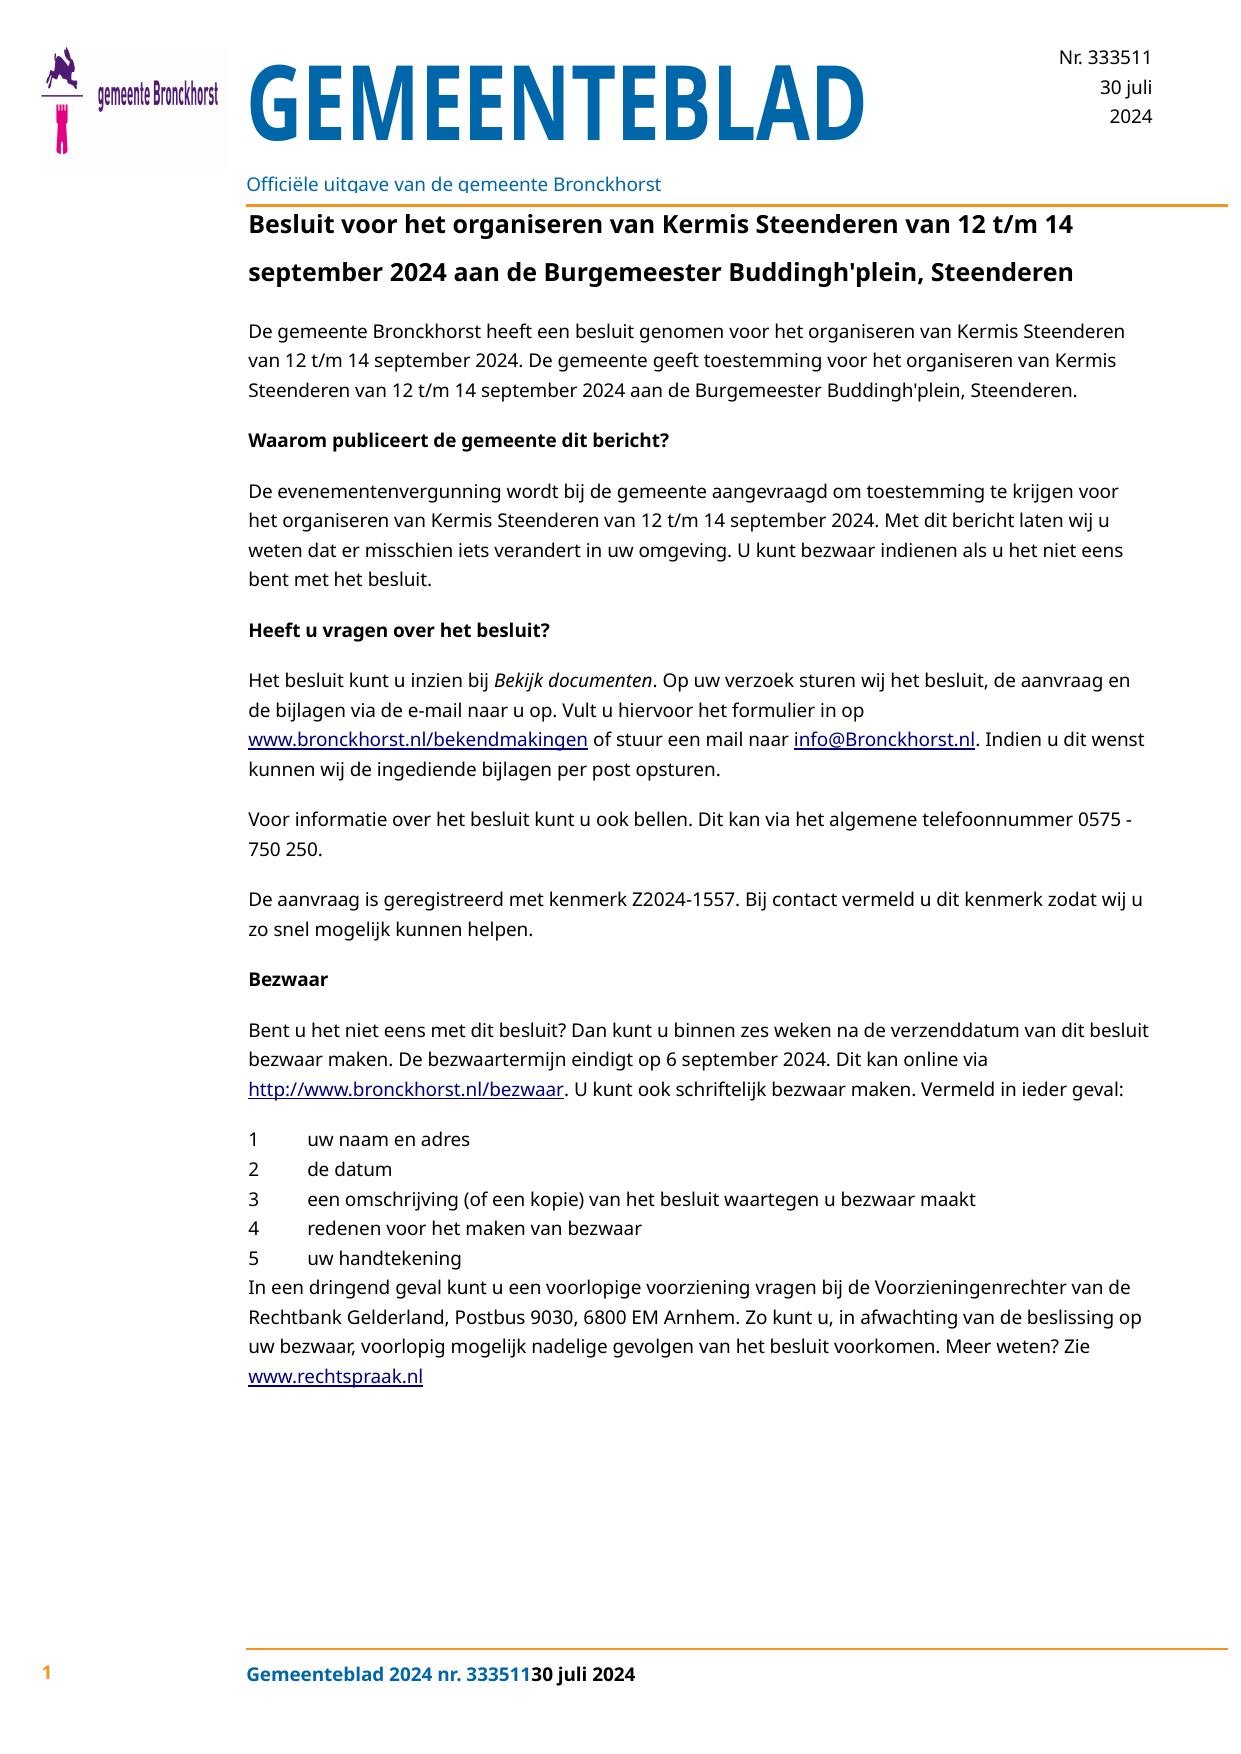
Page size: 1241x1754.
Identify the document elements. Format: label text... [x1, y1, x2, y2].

text Waarom publiceert de gemeente dit bericht? [248, 427, 1152, 453]
list redenen voor het maken van bezwaar [248, 1215, 1152, 1241]
text De aanvraag is geregistreerd met kenmerk Z2024-1557. Bij contact vermeld u dit kenmerk zodat wij u zo snel mogelijk kunnen helpen. [248, 887, 1152, 942]
text In een dringend geval kunt u een voorlopige voorziening vragen bij de Voorzieningenrechter van de Rechtbank Gelderland, Postbus 9030, 6800 EM Arnhem. Zo kunt u, in afwachting van de beslissing op uw bezwaar, voorlopig mogelijk nadelige gevolgen van het besluit voorkomen. Meer weten? Zie www.rechtspraak.nl [248, 1274, 1152, 1389]
text De gemeente Bronckhorst heeft een besluit genomen voor het organiseren van Kermis Steenderen van 12 t/m 14 september 2024. De gemeente geeft toestemming voor het organiseren van Kermis Steenderen van 12 t/m 14 september 2024 aan de Burgemeester Buddingh'plein, Steenderen. [248, 318, 1152, 403]
picture [41, 47, 231, 172]
text Bezwaar [248, 967, 1152, 992]
list uw naam en adres [248, 1127, 1152, 1152]
text De evenementenvergunning wordt bij de gemeente aangevraagd om toestemming te krijgen voor het organiseren van Kermis Steenderen van 12 t/m 14 september 2024. Met dit bericht laten wij u weten dat er misschien iets verandert in uw omgeving. U kunt bezwaar indienen als u het niet eens bent met het besluit. [248, 478, 1152, 592]
text Het besluit kunt u inzien bij Bekijk documenten. Op uw verzoek sturen wij het besluit, de aanvraag en de bijlagen via de e-mail naar u op. Vult u hiervoor het formulier in op www.bronckhorst.nl/bekendmakingen of stuur een mail naar info@Bronckhorst.nl. Indien u dit wenst kunnen wij de ingediende bijlagen per post opsturen. [248, 667, 1152, 782]
list de datum [248, 1156, 1152, 1182]
text Voor informatie over het besluit kunt u ook bellen. Dit kan via het algemene telefoonnummer 0575 - 750 250. [248, 807, 1152, 862]
list uw handtekening [248, 1245, 1152, 1271]
text Bent u het niet eens met dit besluit? Dan kunt u binnen zes weken na de verzenddatum van dit besluit bezwaar maken. De bezwaartermijn eindigt op 6 september 2024. Dit kan online via http://www.bronckhorst.nl/bezwaar. U kunt ook schriftelijk bezwaar maken. Vermeld in ieder geval: [248, 1017, 1152, 1102]
text Besluit voor het organiseren van Kermis Steenderen van 12 t/m 14 september 2024 aan de Burgemeester Buddingh'plein, Steenderen [248, 207, 1152, 288]
text Heeft u vragen over het besluit? [248, 617, 1152, 643]
list een omschrijving (of een kopie) van het besluit waartegen u bezwaar maakt [248, 1186, 1152, 1212]
